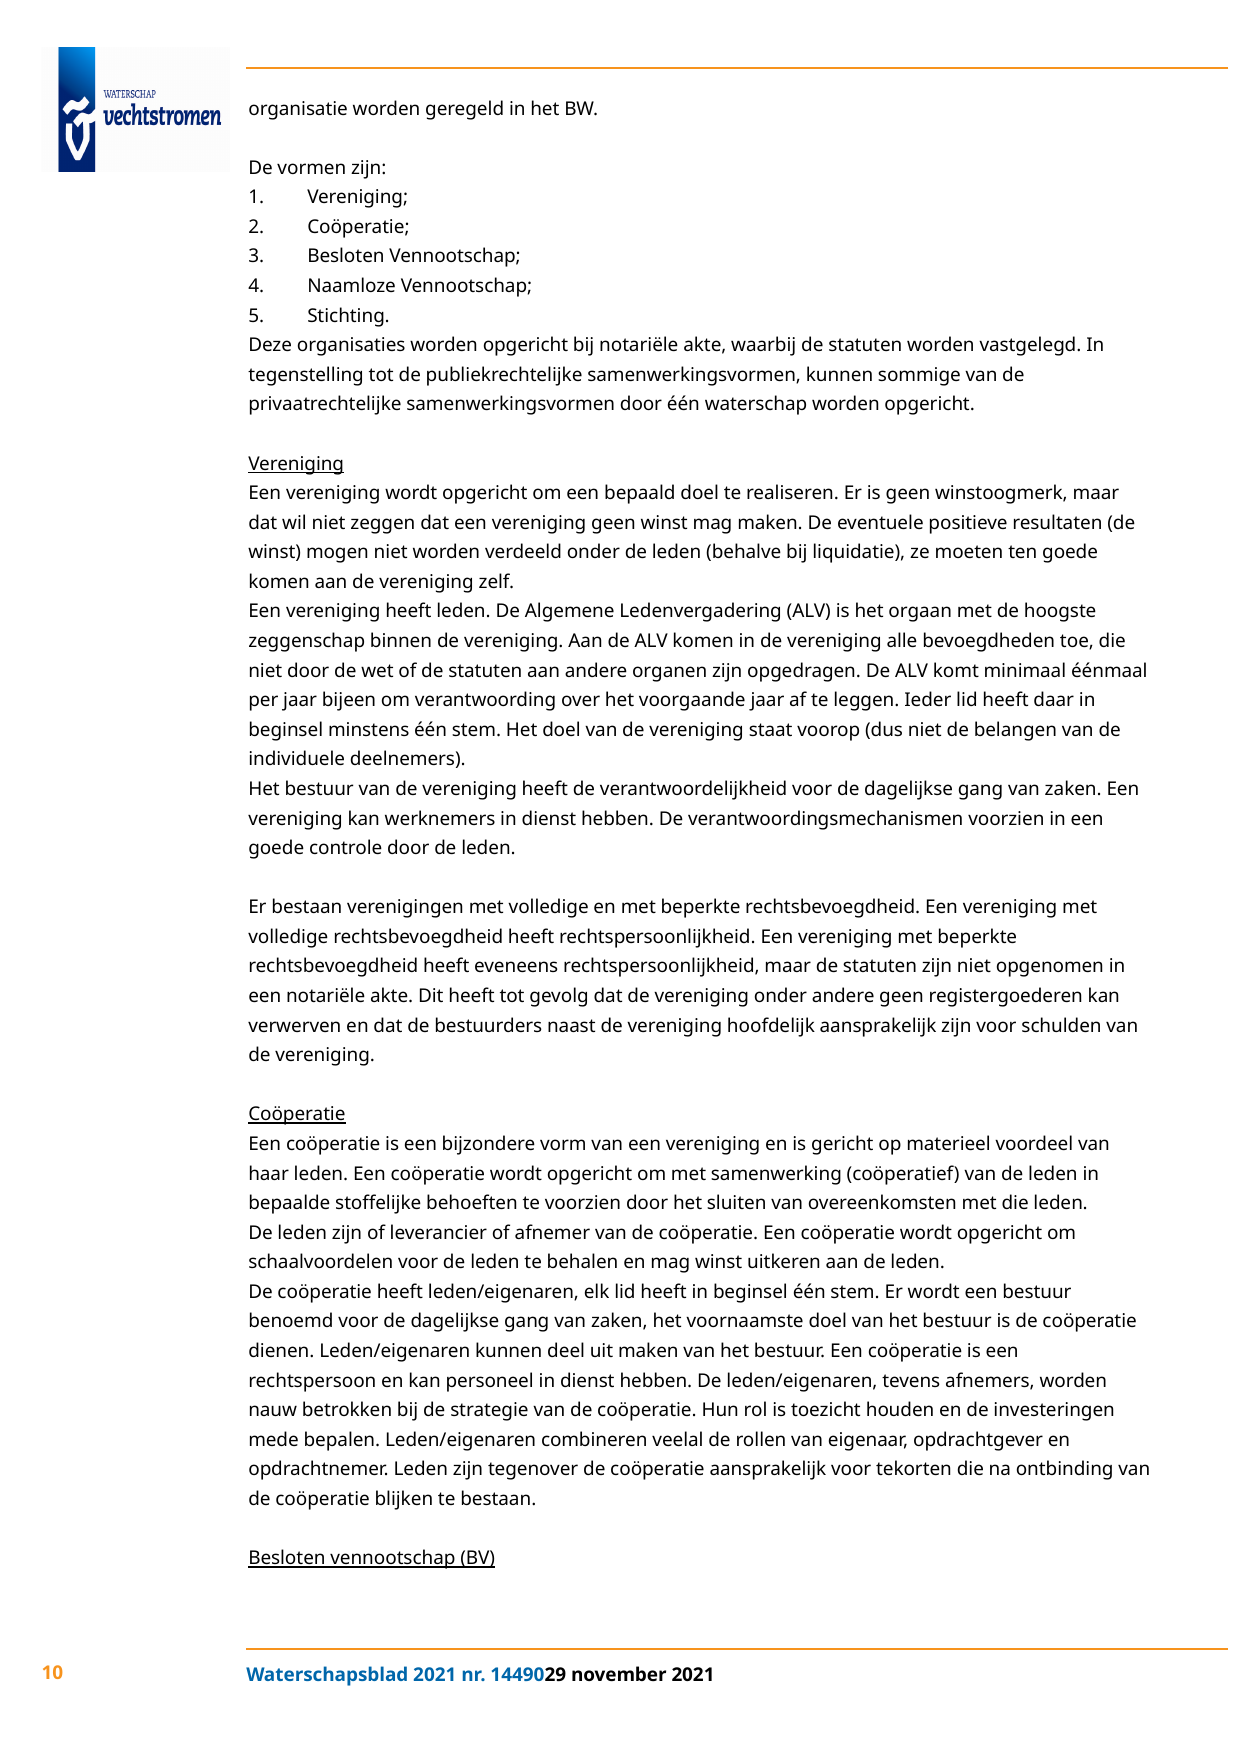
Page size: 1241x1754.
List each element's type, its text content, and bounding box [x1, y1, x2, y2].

text Een vereniging heeft leden. De Algemene Ledenvergadering (ALV) is het orgaan met de hoogste zeggenschap binnen de vereniging. Aan de ALV komen in de vereniging alle bevoegdheden toe, die niet door de wet of de statuten aan andere organen zijn opgedragen. De ALV komt minimaal éénmaal per jaar bijeen om verantwoording over het voorgaande jaar af te leggen. Ieder lid heeft daar in beginsel minstens één stem. Het doel van de vereniging staat voorop (dus niet de belangen van de individuele deelnemers). [248, 598, 1152, 771]
text organisatie worden geregeld in het BW. [248, 95, 1152, 121]
text Het bestuur van de vereniging heeft de verantwoordelijkheid voor de dagelijkse gang van zaken. Een vereniging kan werknemers in dienst hebben. De verantwoordingsmechanismen voorzien in een goede controle door de leden. [248, 775, 1152, 860]
text Er bestaan verenigingen met volledige en met beperkte rechtsbevoegdheid. Een vereniging met volledige rechtsbevoegdheid heeft rechtspersoonlijkheid. Een vereniging met beperkte rechtsbevoegdheid heeft eveneens rechtspersoonlijkheid, maar de statuten zijn niet opgenomen in een notariële akte. Dit heeft tot gevolg dat de vereniging onder andere geen registergoederen kan verwerven en dat de bestuurders naast de vereniging hoofdelijk aansprakelijk zijn voor schulden van de vereniging. [248, 893, 1152, 1067]
text Coöperatie [248, 1101, 1152, 1126]
text Besloten vennootschap (BV) [248, 1544, 1152, 1570]
list Besloten Vennootschap; [248, 243, 1152, 268]
text De leden zijn of leverancier of afnemer van de coöperatie. Een coöperatie wordt opgericht om schaalvoordelen voor de leden te behalen en mag winst uitkeren aan de leden. [248, 1219, 1152, 1274]
text De coöperatie heeft leden/eigenaren, elk lid heeft in beginsel één stem. Er wordt een bestuur benoemd voor de dagelijkse gang van zaken, het voornaamste doel van het bestuur is de coöperatie dienen. Leden/eigenaren kunnen deel uit maken van het bestuur. Een coöperatie is een rechtspersoon en kan personeel in dienst hebben. De leden/eigenaren, tevens afnemers, worden nauw betrokken bij de strategie van de coöperatie. Hun rol is toezicht houden en de investeringen mede bepalen. Leden/eigenaren combineren veelal de rollen van eigenaar, opdrachtgever en opdrachtnemer. Leden zijn tegenover de coöperatie aansprakelijk voor tekorten die na ontbinding van de coöperatie blijken te bestaan. [248, 1278, 1152, 1511]
list Vereniging; [248, 183, 1152, 209]
picture [41, 47, 231, 172]
text Een vereniging wordt opgericht om een bepaald doel te realiseren. Er is geen winstoogmerk, maar dat wil niet zeggen dat een vereniging geen winst mag maken. De eventuele positieve resultaten (de winst) mogen niet worden verdeeld onder de leden (behalve bij liquidatie), ze moeten ten goede komen aan de vereniging zelf. [248, 479, 1152, 594]
list Coöperatie; [248, 213, 1152, 239]
list Stichting. [248, 302, 1152, 328]
text Vereniging [248, 450, 1152, 476]
text De vormen zijn: [248, 154, 1152, 180]
text Deze organisaties worden opgericht bij notariële akte, waarbij de statuten worden vastgelegd. In tegenstelling tot de publiekrechtelijke samenwerkingsvormen, kunnen sommige van de privaatrechtelijke samenwerkingsvormen door één waterschap worden opgericht. [248, 331, 1152, 416]
list Naamloze Vennootschap; [248, 272, 1152, 298]
text Een coöperatie is een bijzondere vorm van een vereniging en is gericht op materieel voordeel van haar leden. Een coöperatie wordt opgericht om met samenwerking (coöperatief) van de leden in bepaalde stoffelijke behoeften te voorzien door het sluiten van overeenkomsten met die leden. [248, 1130, 1152, 1215]
